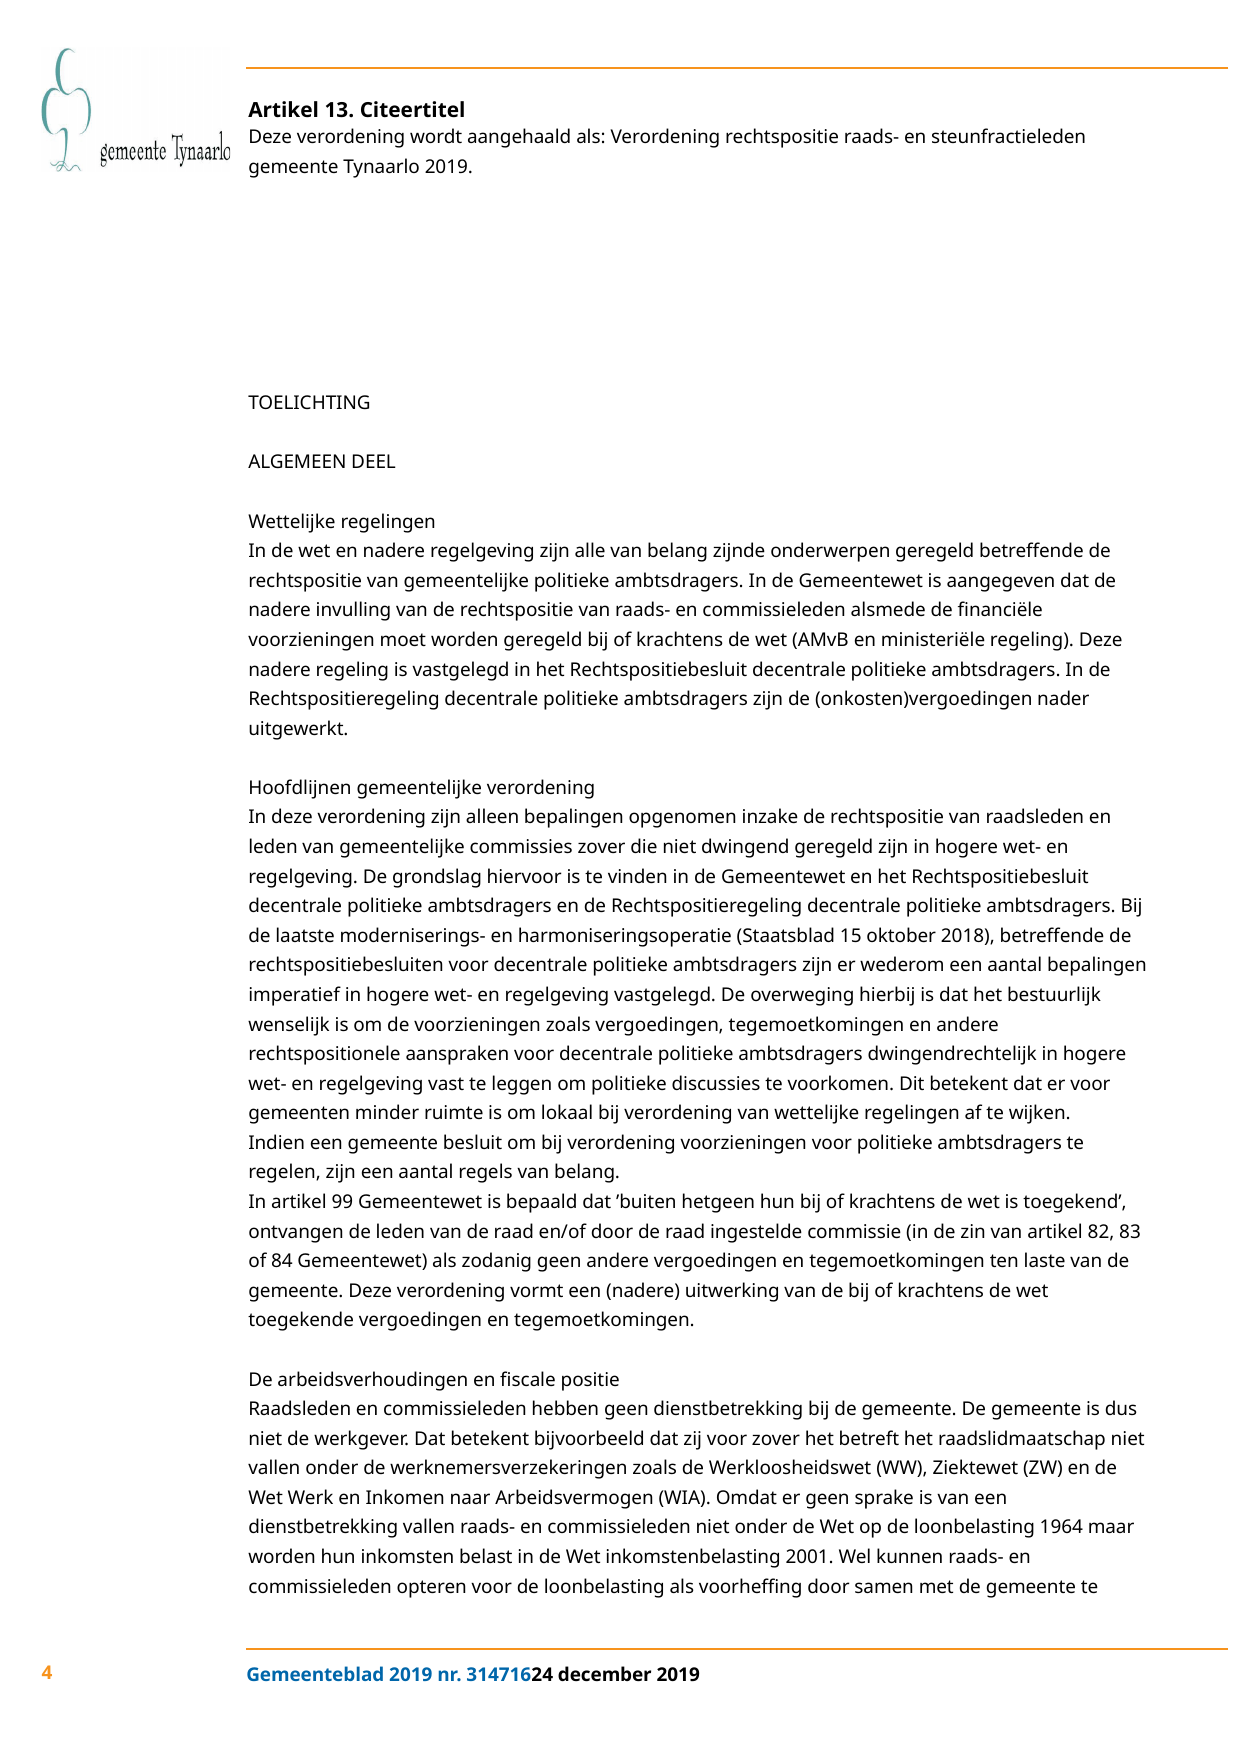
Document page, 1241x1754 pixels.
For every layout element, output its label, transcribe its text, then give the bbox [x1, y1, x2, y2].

text Indien een gemeente besluit om bij verordening voorzieningen voor politieke ambtsdragers te regelen, zijn een aantal regels van belang. [248, 1129, 1152, 1184]
text TOELICHTING [248, 389, 1152, 415]
text In deze verordening zijn alleen bepalingen opgenomen inzake de rechtspositie van raadsleden en leden van gemeentelijke commissies zover die niet dwingend geregeld zijn in hogere wet- en regelgeving. De grondslag hiervoor is te vinden in de Gemeentewet en het Rechtspositiebesluit decentrale politieke ambtsdragers en de Rechtspositieregeling decentrale politieke ambtsdragers. Bij de laatste moderniserings- en harmoniseringsoperatie (Staatsblad 15 oktober 2018), betreffende de rechtspositiebesluiten voor decentrale politieke ambtsdragers zijn er wederom een aantal bepalingen imperatief in hogere wet- en regelgeving vastgelegd. De overweging hierbij is dat het bestuurlijk wenselijk is om de voorzieningen zoals vergoedingen, tegemoetkomingen en andere rechtspositionele aanspraken voor decentrale politieke ambtsdragers dwingendrechtelijk in hogere wet- en regelgeving vast te leggen om politieke discussies te voorkomen. Dit betekent dat er voor gemeenten minder ruimte is om lokaal bij verordening van wettelijke regelingen af te wijken. [248, 804, 1152, 1125]
text Wettelijke regelingen [248, 508, 1152, 533]
picture [41, 47, 231, 172]
text In artikel 99 Gemeentewet is bepaald dat ’buiten hetgeen hun bij of krachtens de wet is toegekend’, ontvangen de leden van de raad en/of door de raad ingestelde commissie (in de zin van artikel 82, 83 of 84 Gemeentewet) als zodanig geen andere vergoedingen en tegemoetkomingen ten laste van de gemeente. Deze verordening vormt een (nadere) uitwerking van de bij of krachtens de wet toegekende vergoedingen en tegemoetkomingen. [248, 1188, 1152, 1332]
text Raadsleden en commissieleden hebben geen dienstbetrekking bij de gemeente. De gemeente is dus niet de werkgever. Dat betekent bijvoorbeeld dat zij voor zover het betreft het raadslidmaatschap niet vallen onder de werknemersverzekeringen zoals de Werkloosheidswet (WW), Ziektewet (ZW) en de Wet Werk en Inkomen naar Arbeidsvermogen (WIA). Omdat er geen sprake is van een dienstbetrekking vallen raads- en commissieleden niet onder de Wet op de loonbelasting 1964 maar worden hun inkomsten belast in de Wet inkomstenbelasting 2001. Wel kunnen raads- en commissieleden opteren voor de loonbelasting als voorheffing door samen met de gemeente te [248, 1395, 1152, 1598]
text Hoofdlijnen gemeentelijke verordening [248, 774, 1152, 800]
text Artikel 13. Citeertitel [248, 95, 1152, 123]
text De arbeidsverhoudingen en fiscale positie [248, 1366, 1152, 1391]
text ALGEMEEN DEEL [248, 449, 1152, 474]
text In de wet en nadere regelgeving zijn alle van belang zijnde onderwerpen geregeld betreffende de rechtspositie van gemeentelijke politieke ambtsdragers. In de Gemeentewet is aangegeven dat de nadere invulling van de rechtspositie van raads- en commissieleden alsmede de financiële voorzieningen moet worden geregeld bij of krachtens de wet (AMvB en ministeriële regeling). Deze nadere regeling is vastgelegd in het Rechtspositiebesluit decentrale politieke ambtsdragers. In de Rechtspositieregeling decentrale politieke ambtsdragers zijn de (onkosten)vergoedingen nader uitgewerkt. [248, 537, 1152, 741]
text Deze verordening wordt aangehaald als: Verordening rechtspositie raads- en steunfractieleden gemeente Tynaarlo 2019. [248, 123, 1152, 178]
